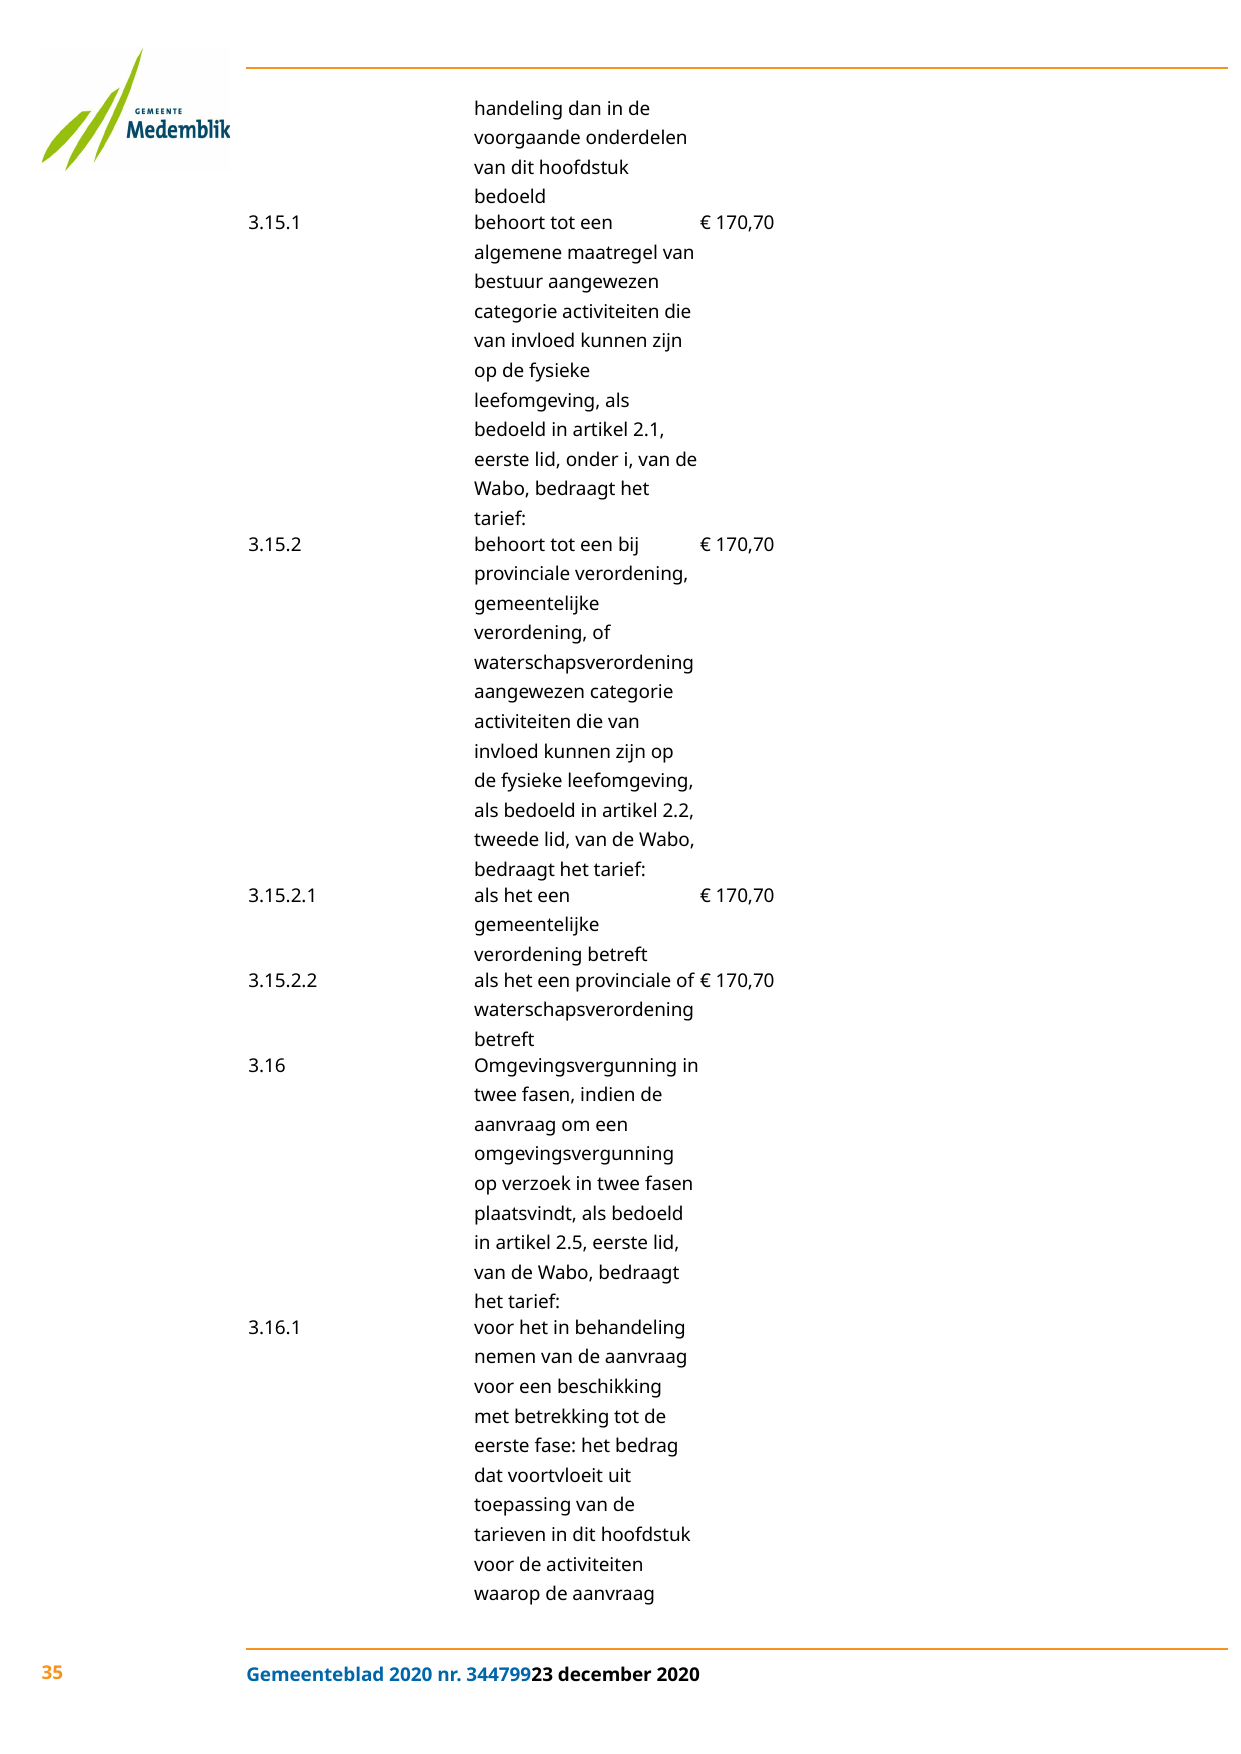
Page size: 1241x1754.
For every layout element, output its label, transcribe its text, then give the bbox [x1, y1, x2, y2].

table_cell 3.15.2.2 [248, 967, 474, 1052]
picture [41, 47, 231, 172]
table_cell [926, 1052, 1152, 1314]
table_cell 3.15.2 [248, 531, 474, 882]
table_cell 3.16 [248, 1052, 474, 1314]
table_cell € 170,70 [700, 209, 926, 531]
table_cell handeling dan in de voorgaande onderdelen van dit hoofdstuk bedoeld [474, 95, 700, 209]
table_cell [926, 882, 1152, 967]
table_cell voor het in behandeling nemen van de aanvraag voor een beschikking met betrekking tot de eerste fase: het bedrag dat voortvloeit uit toepassing van de tarieven in dit hoofdstuk voor de activiteiten waarop de aanvraag [474, 1314, 700, 1606]
table_cell [700, 1052, 926, 1314]
table_cell als het een gemeentelijke verordening betreft [474, 882, 700, 967]
table_cell € 170,70 [700, 967, 926, 1052]
table_cell [248, 95, 474, 209]
table_cell € 170,70 [700, 882, 926, 967]
table_cell als het een provinciale of waterschapsverordening betreft [474, 967, 700, 1052]
table_cell [926, 967, 1152, 1052]
table_cell [700, 1314, 926, 1606]
table_cell [926, 209, 1152, 531]
table_cell Omgevingsvergunning in twee fasen, indien de aanvraag om een omgevingsvergunning op verzoek in twee fasen plaatsvindt, als bedoeld in artikel 2.5, eerste lid, van de Wabo, bedraagt het tarief: [474, 1052, 700, 1314]
table_cell [926, 1314, 1152, 1606]
table_cell 3.15.1 [248, 209, 474, 531]
table_cell behoort tot een algemene maatregel van bestuur aangewezen categorie activiteiten die van invloed kunnen zijn op de fysieke leefomgeving, als bedoeld in artikel 2.1, eerste lid, onder i, van de Wabo, bedraagt het tarief: [474, 209, 700, 531]
table_cell 3.15.2.1 [248, 882, 474, 967]
table_cell € 170,70 [700, 531, 926, 882]
table_cell 3.16.1 [248, 1314, 474, 1606]
table_cell [700, 95, 926, 209]
table_cell [926, 531, 1152, 882]
table_cell [926, 95, 1152, 209]
table_cell behoort tot een bij provinciale verordening, gemeentelijke verordening, of waterschapsverordening aangewezen categorie activiteiten die van invloed kunnen zijn op de fysieke leefomgeving, als bedoeld in artikel 2.2, tweede lid, van de Wabo, bedraagt het tarief: [474, 531, 700, 882]
